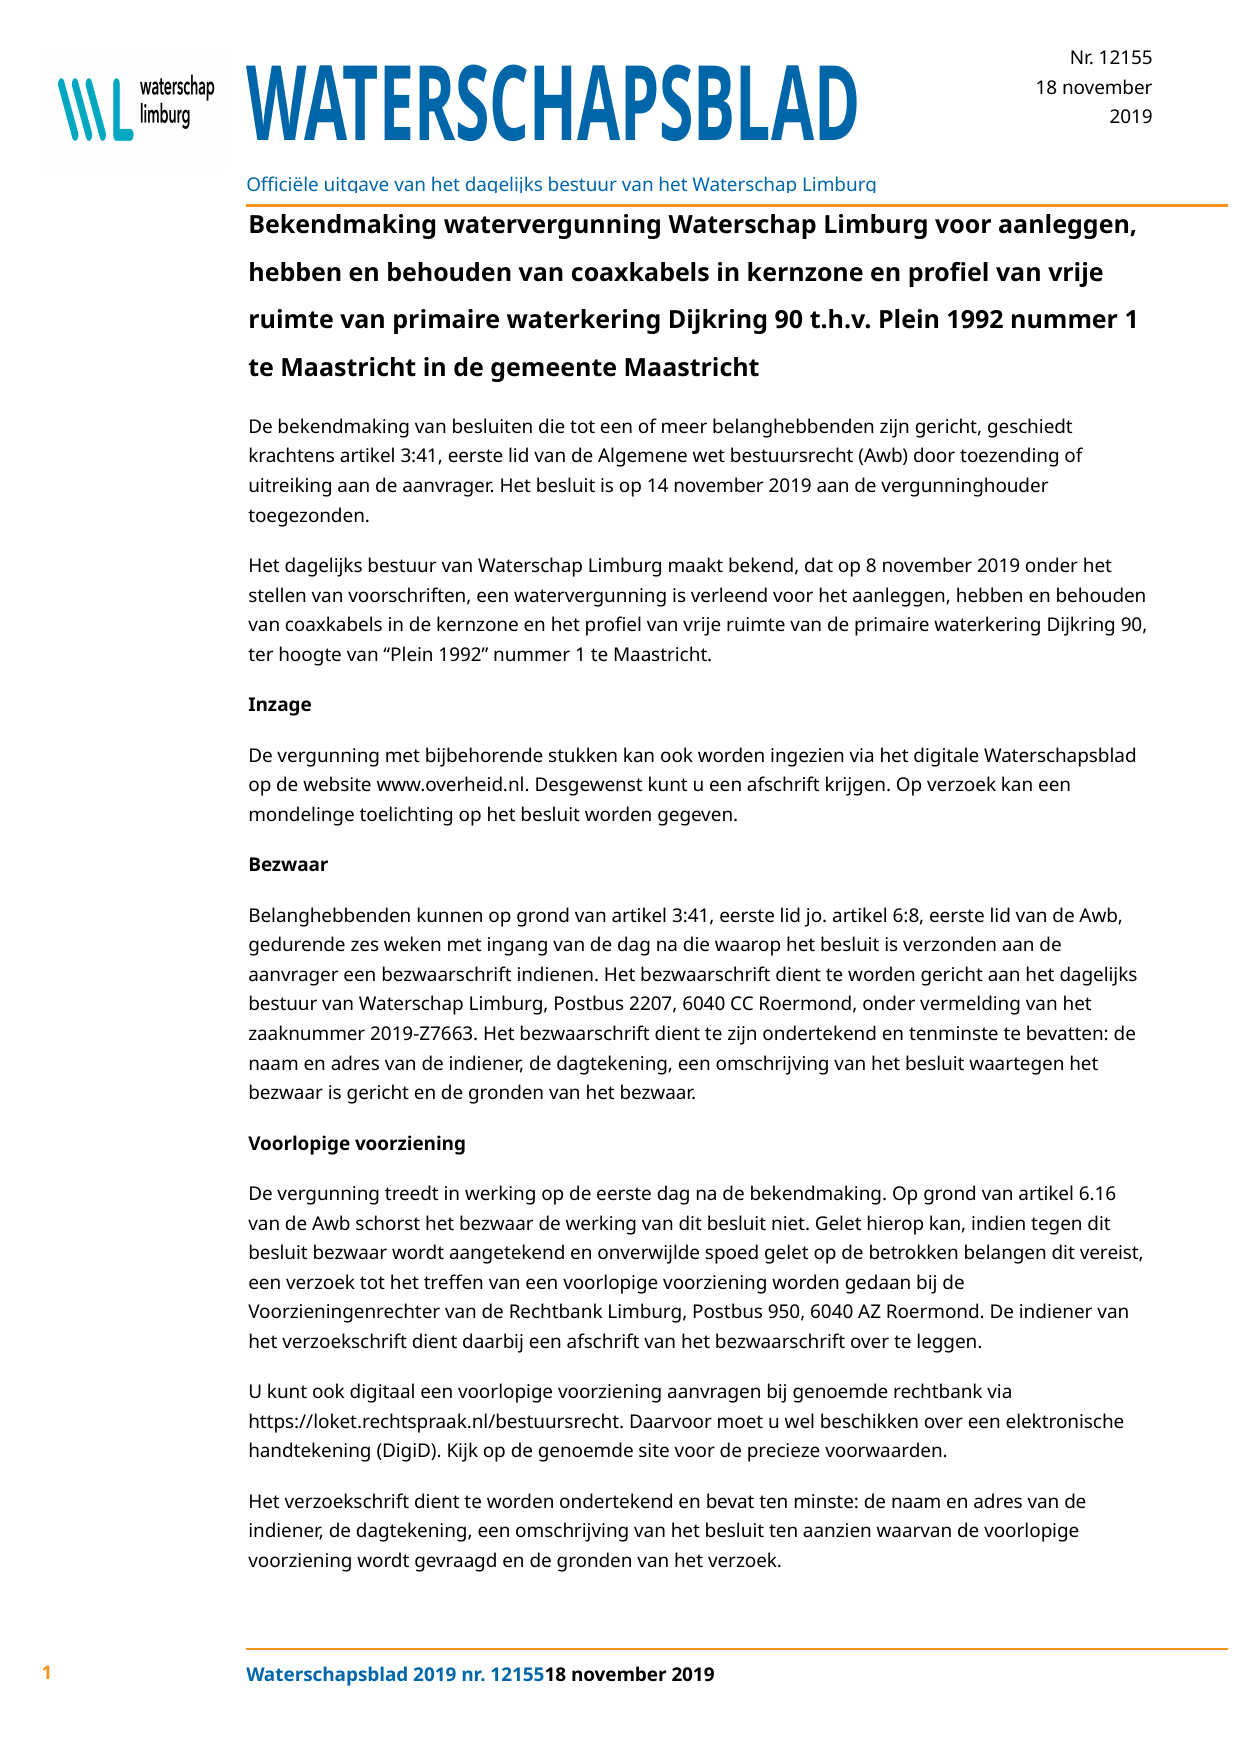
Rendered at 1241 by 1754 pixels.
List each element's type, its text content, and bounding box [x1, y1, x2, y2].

text De vergunning treedt in werking op de eerste dag na de bekendmaking. Op grond van artikel 6.16 van de Awb schorst het bezwaar de werking van dit besluit niet. Gelet hierop kan, indien tegen dit besluit bezwaar wordt aangetekend en onverwijlde spoed gelet op de betrokken belangen dit vereist, een verzoek tot het treffen van een voorlopige voorziening worden gedaan bij de Voorzieningenrechter van de Rechtbank Limburg, Postbus 950, 6040 AZ Roermond. De indiener van het verzoekschrift dient daarbij een afschrift van het bezwaarschrift over te leggen. [248, 1180, 1152, 1354]
text Het verzoekschrift dient te worden ondertekend en bevat ten minste: de naam en adres van de indiener, de dagtekening, een omschrijving van het besluit ten aanzien waarvan de voorlopige voorziening wordt gevraagd en de gronden van het verzoek. [248, 1488, 1152, 1573]
text U kunt ook digitaal een voorlopige voorziening aanvragen bij genoemde rechtbank via https://loket.rechtspraak.nl/bestuursrecht. Daarvoor moet u wel beschikken over een elektronische handtekening (DigiD). Kijk op de genoemde site voor de precieze voorwaarden. [248, 1378, 1152, 1463]
text De bekendmaking van besluiten die tot een of meer belanghebbenden zijn gericht, geschiedt krachtens artikel 3:41, eerste lid van de Algemene wet bestuursrecht (Awb) door toezending of uitreiking aan de aanvrager. Het besluit is op 14 november 2019 aan de vergunninghouder toegezonden. [248, 413, 1152, 528]
text De vergunning met bijbehorende stukken kan ook worden ingezien via het digitale Waterschapsblad op de website www.overheid.nl. Desgewenst kunt u een afschrift krijgen. Op verzoek kan een mondelinge toelichting op het besluit worden gegeven. [248, 742, 1152, 827]
text Inzage [248, 691, 1152, 717]
text Het dagelijks bestuur van Waterschap Limburg maakt bekend, dat op 8 november 2019 onder het stellen van voorschriften, een watervergunning is verleend voor het aanleggen, hebben en behouden van coaxkabels in de kernzone en het profiel van vrije ruimte van de primaire waterkering Dijkring 90, ter hoogte van “Plein 1992” nummer 1 te Maastricht. [248, 552, 1152, 667]
text Bezwaar [248, 851, 1152, 877]
text Voorlopige voorziening [248, 1130, 1152, 1156]
picture [41, 47, 231, 172]
text Bekendmaking watervergunning Waterschap Limburg voor aanleggen, hebben en behouden van coaxkabels in kernzone en profiel van vrije ruimte van primaire waterkering Dijkring 90 t.h.v. Plein 1992 nummer 1 te Maastricht in de gemeente Maastricht [248, 207, 1152, 384]
text Belanghebbenden kunnen op grond van artikel 3:41, eerste lid jo. artikel 6:8, eerste lid van de Awb, gedurende zes weken met ingang van de dag na die waarop het besluit is verzonden aan de aanvrager een bezwaarschrift indienen. Het bezwaarschrift dient te worden gericht aan het dagelijks bestuur van Waterschap Limburg, Postbus 2207, 6040 CC Roermond, onder vermelding van het zaaknummer 2019-Z7663. Het bezwaarschrift dient te zijn ondertekend en tenminste te bevatten: de naam en adres van de indiener, de dagtekening, een omschrijving van het besluit waartegen het bezwaar is gericht en de gronden van het bezwaar. [248, 902, 1152, 1105]
